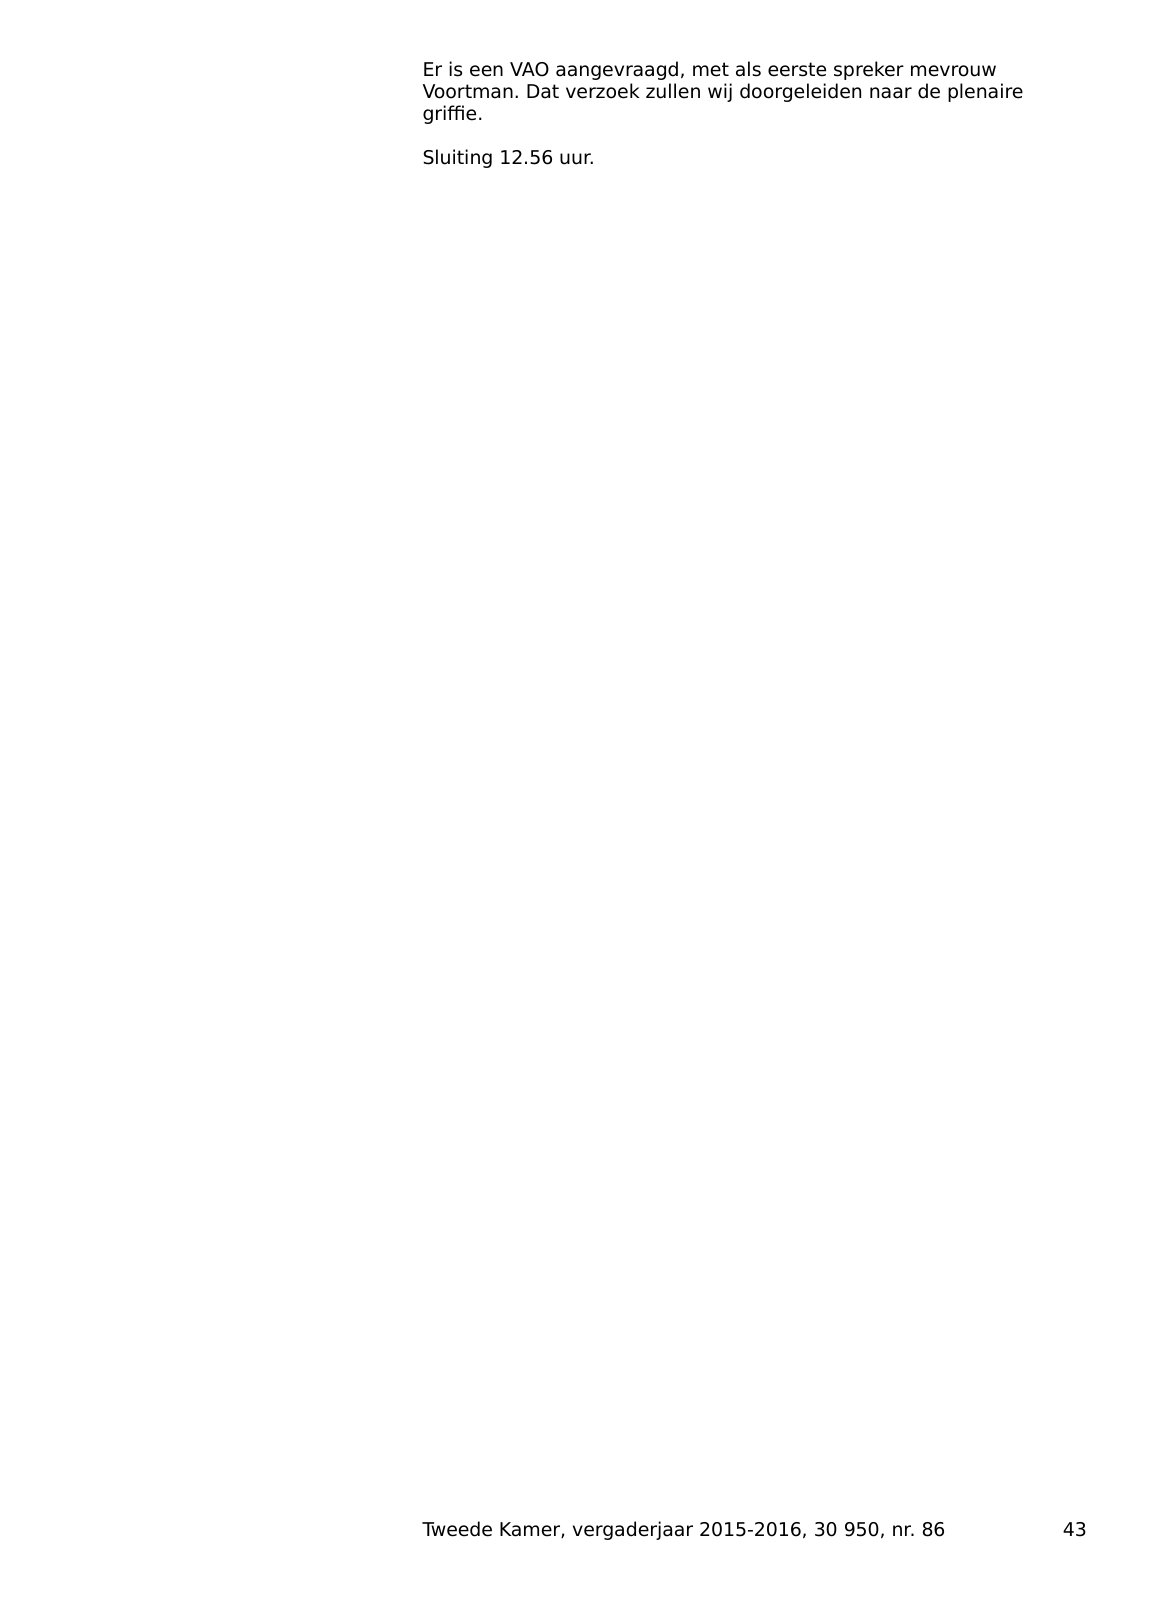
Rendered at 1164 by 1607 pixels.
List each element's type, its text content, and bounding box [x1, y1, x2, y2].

text Er is een VAO aangevraagd, met als eerste spreker mevrouw Voortman. Dat verzoek zullen wij doorgeleiden naar de plenaire griffie. [422, 59, 1087, 125]
text Sluiting 12.56 uur. [422, 147, 1087, 169]
